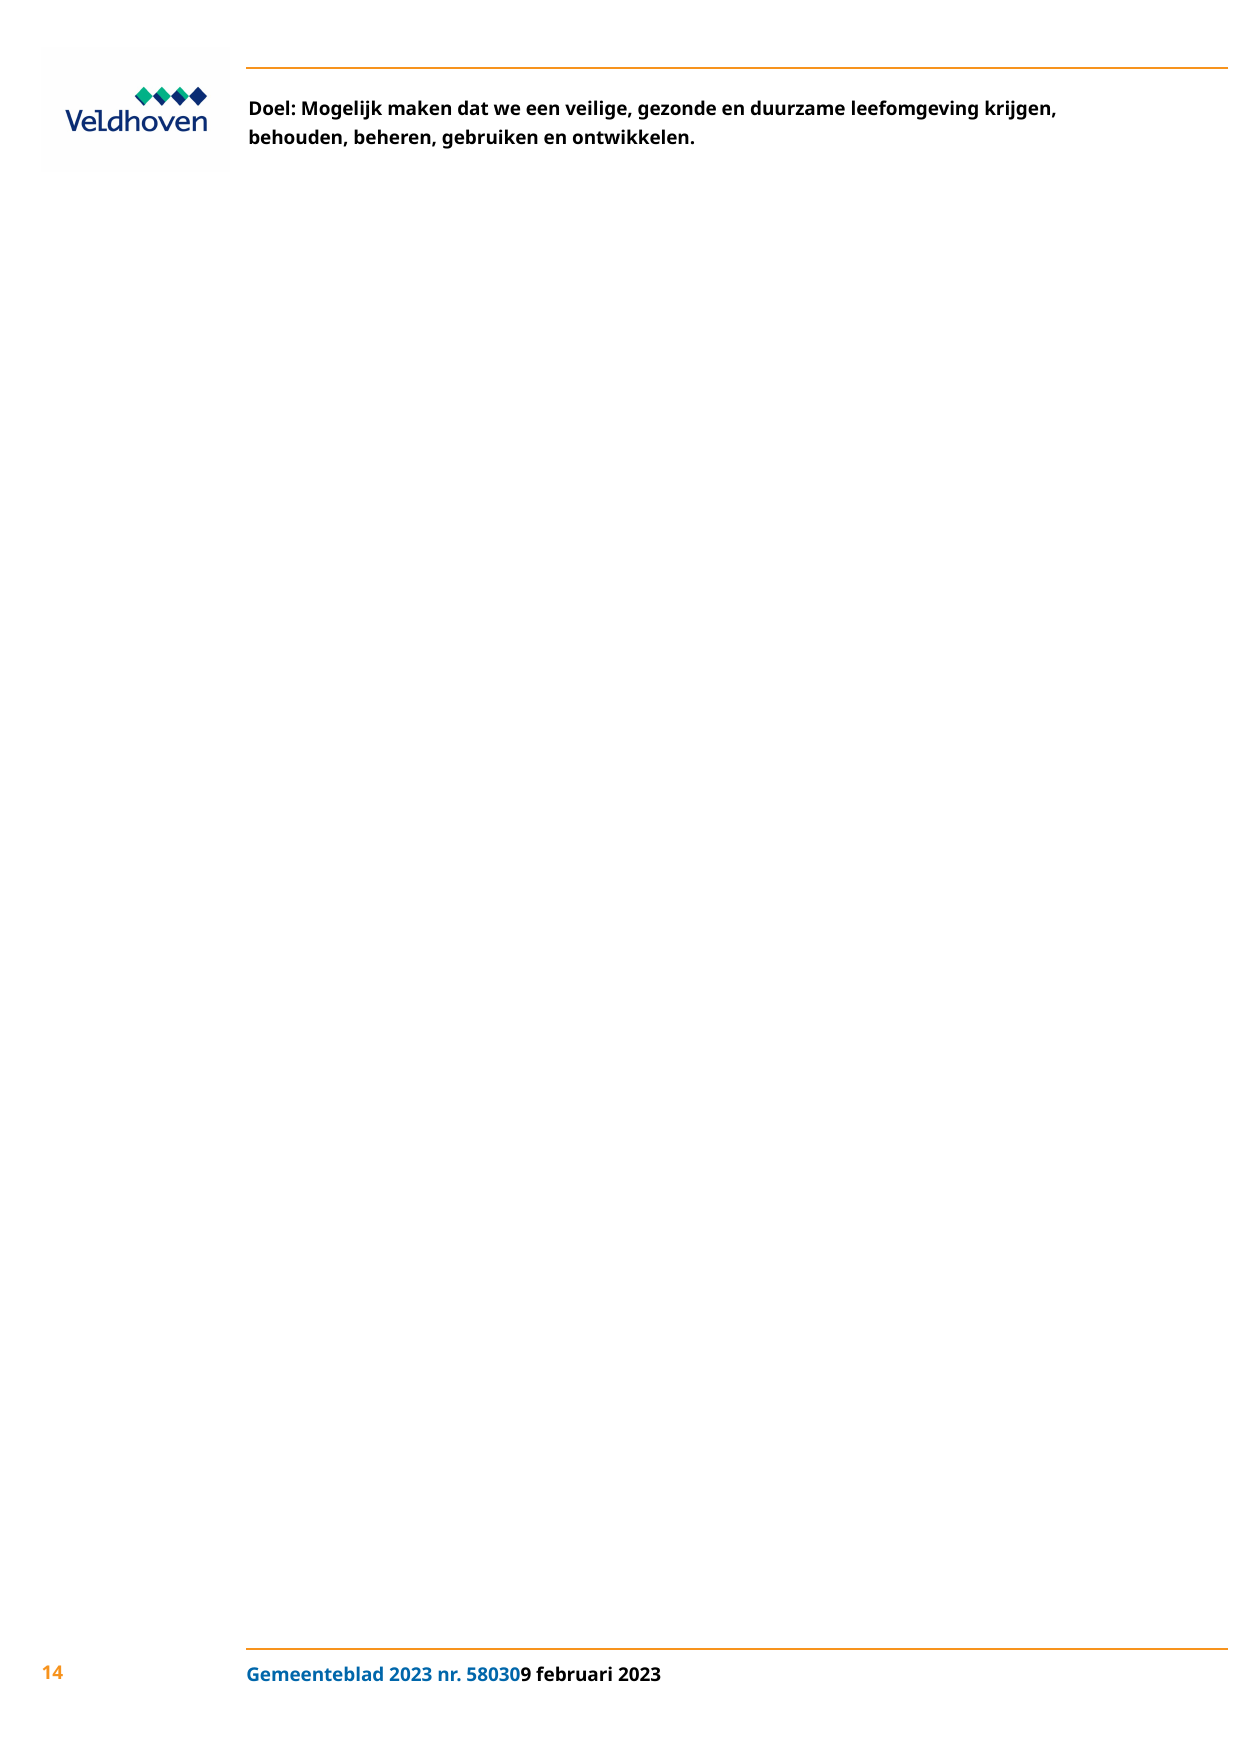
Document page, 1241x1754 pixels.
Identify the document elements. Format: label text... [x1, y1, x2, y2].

picture [41, 47, 231, 172]
table_header Doel: Mogelijk maken dat we een veilige, gezonde en duurzame leefomgeving krijgen, behouden, beheren, gebruiken en ontwikkelen. [248, 95, 1152, 150]
